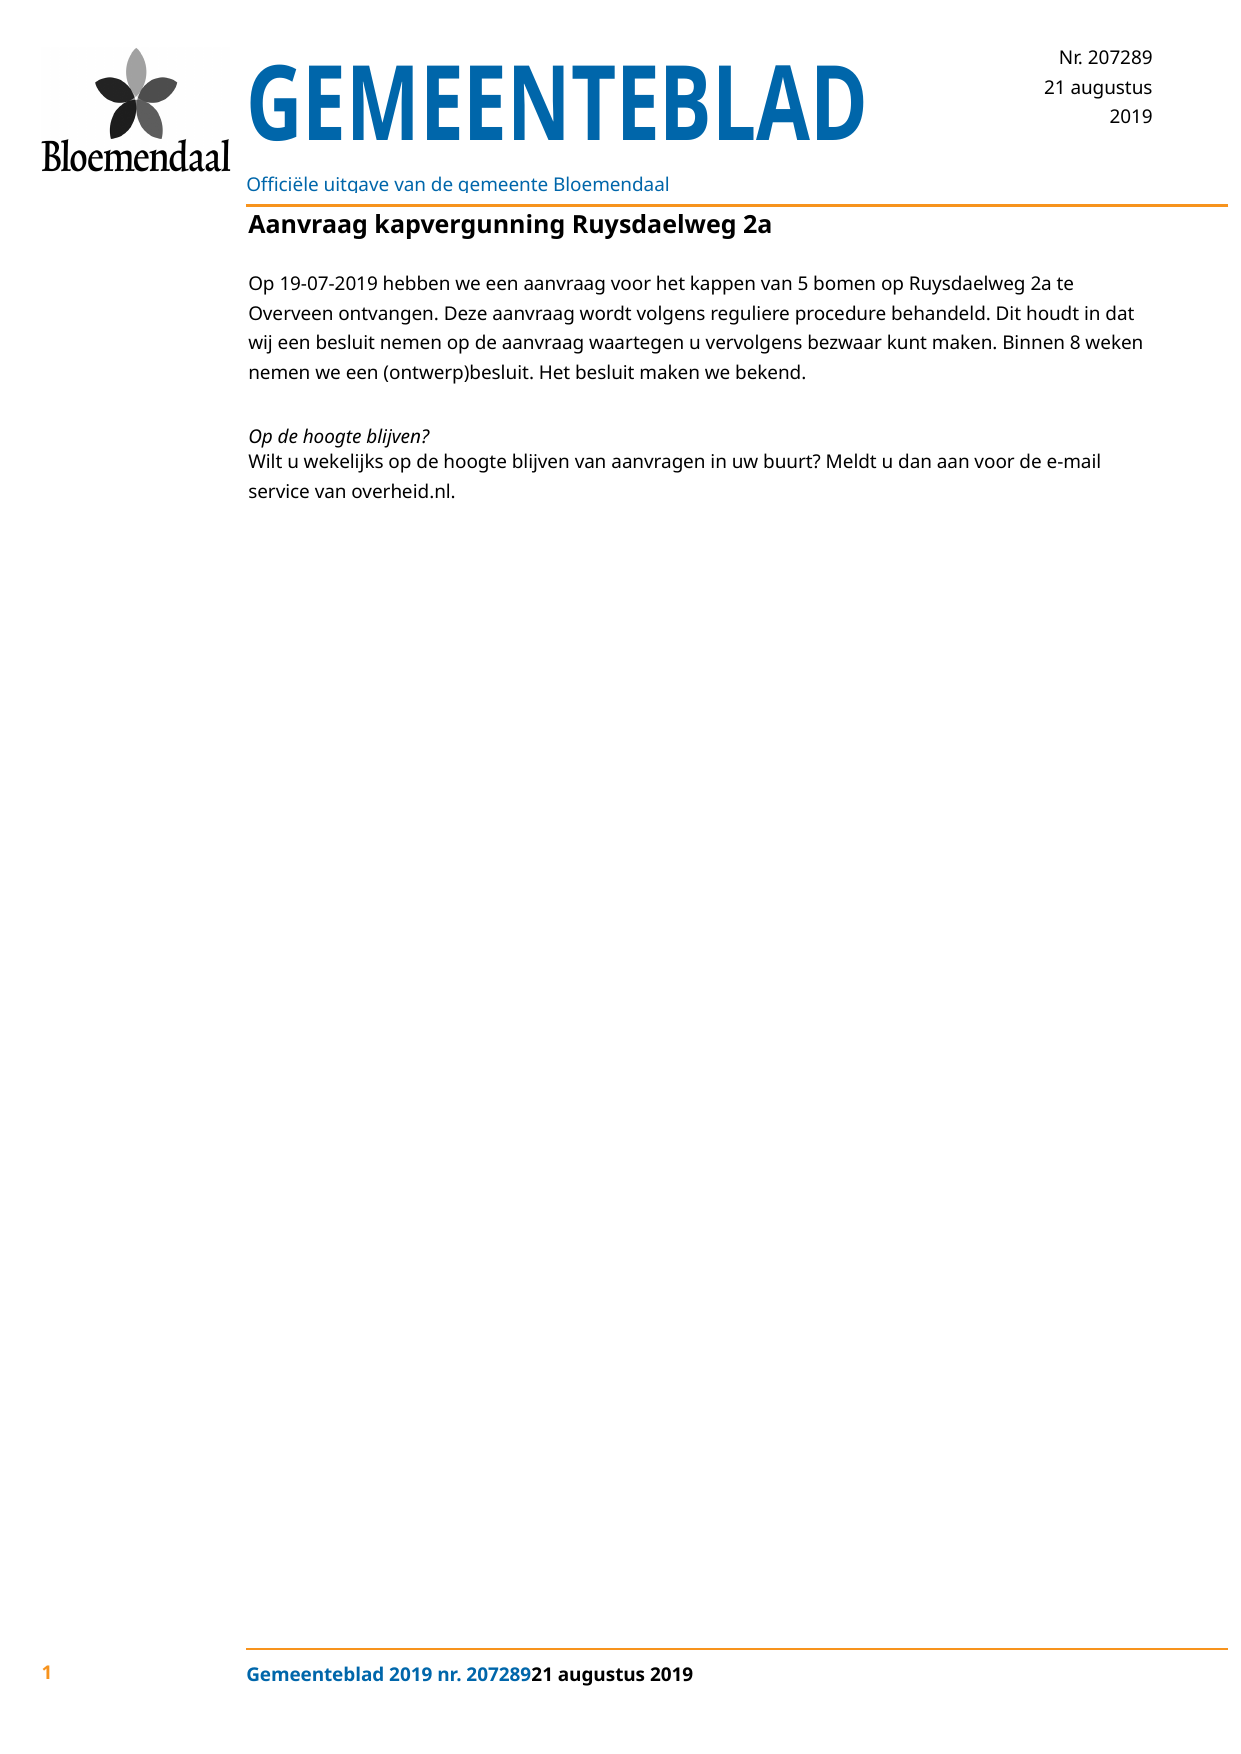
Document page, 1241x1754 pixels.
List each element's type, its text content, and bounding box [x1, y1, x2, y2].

text Op 19-07-2019 hebben we een aanvraag voor het kappen van 5 bomen op Ruysdaelweg 2a te Overveen ontvangen. Deze aanvraag wordt volgens reguliere procedure behandeld. Dit houdt in dat wij een besluit nemen op de aanvraag waartegen u vervolgens bezwaar kunt maken. Binnen 8 weken nemen we een (ontwerp)besluit. Het besluit maken we bekend. [248, 270, 1152, 385]
picture [41, 47, 231, 172]
text Op de hoogte blijven? [248, 423, 1152, 449]
text Aanvraag kapvergunning Ruysdaelweg 2a [248, 207, 1152, 241]
text Wilt u wekelijks op de hoogte blijven van aanvragen in uw buurt? Meldt u dan aan voor de e-mail service van overheid.nl. [248, 449, 1152, 504]
